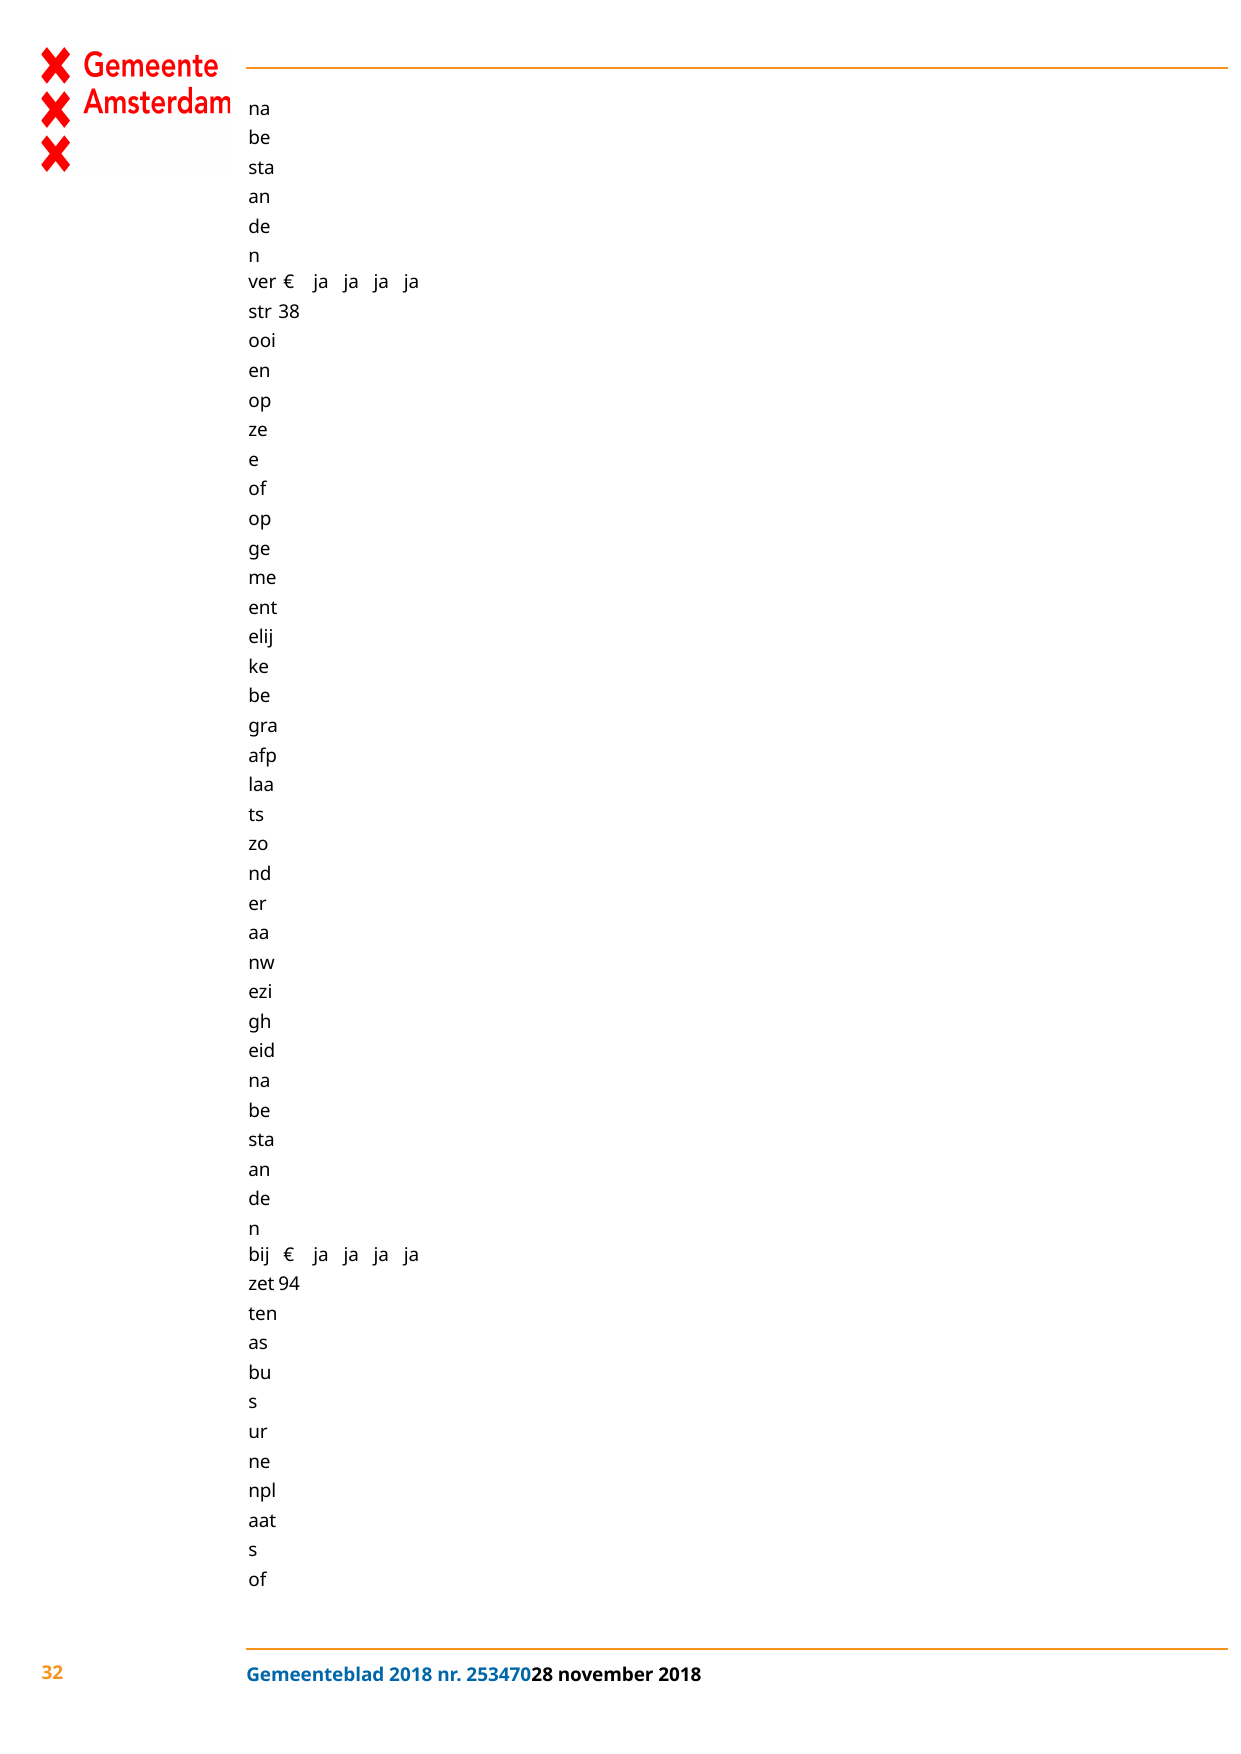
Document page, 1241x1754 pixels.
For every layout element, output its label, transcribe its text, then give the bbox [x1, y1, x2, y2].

table_cell bijzetten asbus urnenplaats of [248, 1241, 278, 1592]
table_cell ja [338, 1241, 368, 1592]
table_cell ja [308, 1241, 338, 1592]
table_cell [369, 95, 398, 268]
table_cell € 38 [278, 269, 308, 1241]
table_cell [308, 95, 338, 268]
table_cell ja [399, 269, 429, 1241]
table_cell € 94 [278, 1241, 308, 1592]
table_cell [278, 95, 308, 268]
table_cell verstrooien op zee of op gemeentelijke begraafplaats zonder aanwezigheid nabestaanden [248, 269, 278, 1241]
table_cell ja [308, 269, 338, 1241]
table_cell nabestaanden [248, 95, 278, 268]
table_cell ja [369, 269, 398, 1241]
table_cell [399, 95, 429, 268]
picture [41, 47, 231, 172]
table_cell ja [338, 269, 368, 1241]
table_cell ja [369, 1241, 398, 1592]
table_cell [338, 95, 368, 268]
table_cell ja [399, 1241, 429, 1592]
